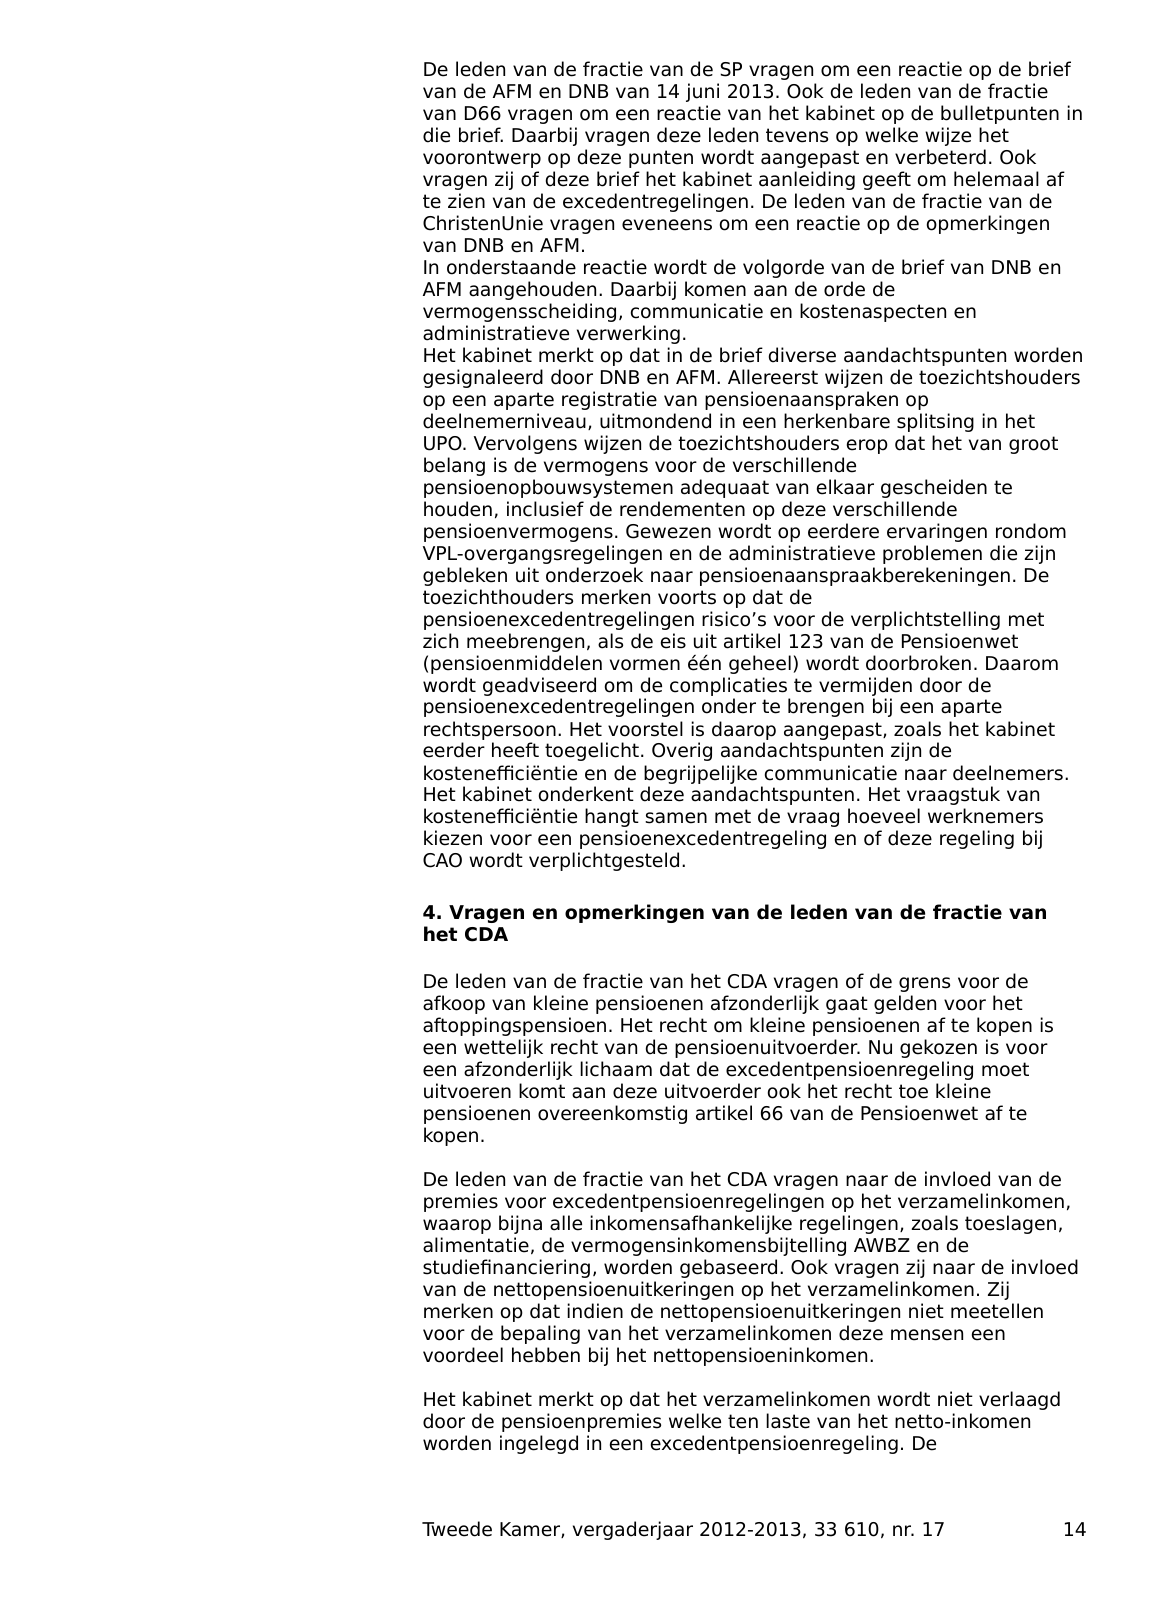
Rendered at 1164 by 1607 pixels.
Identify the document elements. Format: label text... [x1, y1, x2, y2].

text De leden van de fractie van het CDA vragen naar de invloed van de premies voor excedentpensioenregelingen op het verzamelinkomen, waarop bijna alle inkomensafhankelijke regelingen, zoals toeslagen, alimentatie, de vermogensinkomensbijtelling AWBZ en de studiefinanciering, worden gebaseerd. Ook vragen zij naar de invloed van de nettopensioenuitkeringen op het verzamelinkomen. Zij merken op dat indien de nettopensioenuitkeringen niet meetellen voor de bepaling van het verzamelinkomen deze mensen een voordeel hebben bij het nettopensioeninkomen. [422, 1169, 1087, 1367]
text In onderstaande reactie wordt de volgorde van de brief van DNB en AFM aangehouden. Daarbij komen aan de orde de vermogensscheiding, communicatie en kostenaspecten en administratieve verwerking. [422, 257, 1087, 345]
text Het kabinet merkt op dat in de brief diverse aandachtspunten worden gesignaleerd door DNB en AFM. Allereerst wijzen de toezichtshouders op een aparte registratie van pensioenaanspraken op deelnemerniveau, uitmondend in een herkenbare splitsing in het UPO. Vervolgens wijzen de toezichtshouders erop dat het van groot belang is de vermogens voor de verschillende pensioenopbouwsystemen adequaat van elkaar gescheiden te houden, inclusief de rendementen op deze verschillende pensioenvermogens. Gewezen wordt op eerdere ervaringen rondom VPL-overgangsregelingen en de administratieve problemen die zijn gebleken uit onderzoek naar pensioenaanspraakberekeningen. De toezichthouders merken voorts op dat de pensioenexcedentregelingen risico’s voor de verplichtstelling met zich meebrengen, als de eis uit artikel 123 van de Pensioenwet (pensioenmiddelen vormen één geheel) wordt doorbroken. Daarom wordt geadviseerd om de complicaties te vermijden door de pensioenexcedentregelingen onder te brengen bij een aparte rechtspersoon. Het voorstel is daarop aangepast, zoals het kabinet eerder heeft toegelicht. Overig aandachtspunten zijn de kostenefficiëntie en de begrijpelijke communicatie naar deelnemers. Het kabinet onderkent deze aandachtspunten. Het vraagstuk van kostenefficiëntie hangt samen met de vraag hoeveel werknemers kiezen voor een pensioenexcedentregeling en of deze regeling bij CAO wordt verplichtgesteld. [422, 345, 1087, 872]
text Het kabinet merkt op dat het verzamelinkomen wordt niet verlaagd door de pensioenpremies welke ten laste van het netto-inkomen worden ingelegd in een excedentpensioenregeling. De [422, 1389, 1087, 1455]
text De leden van de fractie van het CDA vragen of de grens voor de afkoop van kleine pensioenen afzonderlijk gaat gelden voor het aftoppingspensioen. Het recht om kleine pensioenen af te kopen is een wettelijk recht van de pensioenuitvoerder. Nu gekozen is voor een afzonderlijk lichaam dat de excedentpensioenregeling moet uitvoeren komt aan deze uitvoerder ook het recht toe kleine pensioenen overeenkomstig artikel 66 van de Pensioenwet af te kopen. [422, 971, 1087, 1147]
text De leden van de fractie van de SP vragen om een reactie op de brief van de AFM en DNB van 14 juni 2013. Ook de leden van de fractie van D66 vragen om een reactie van het kabinet op de bulletpunten in die brief. Daarbij vragen deze leden tevens op welke wijze het voorontwerp op deze punten wordt aangepast en verbeterd. Ook vragen zij of deze brief het kabinet aanleiding geeft om helemaal af te zien van de excedentregelingen. De leden van de fractie van de ChristenUnie vragen eveneens om een reactie op de opmerkingen van DNB en AFM. [422, 59, 1087, 257]
subtitle 4. Vragen en opmerkingen van de leden van de fractie van het CDA [422, 902, 1087, 946]
